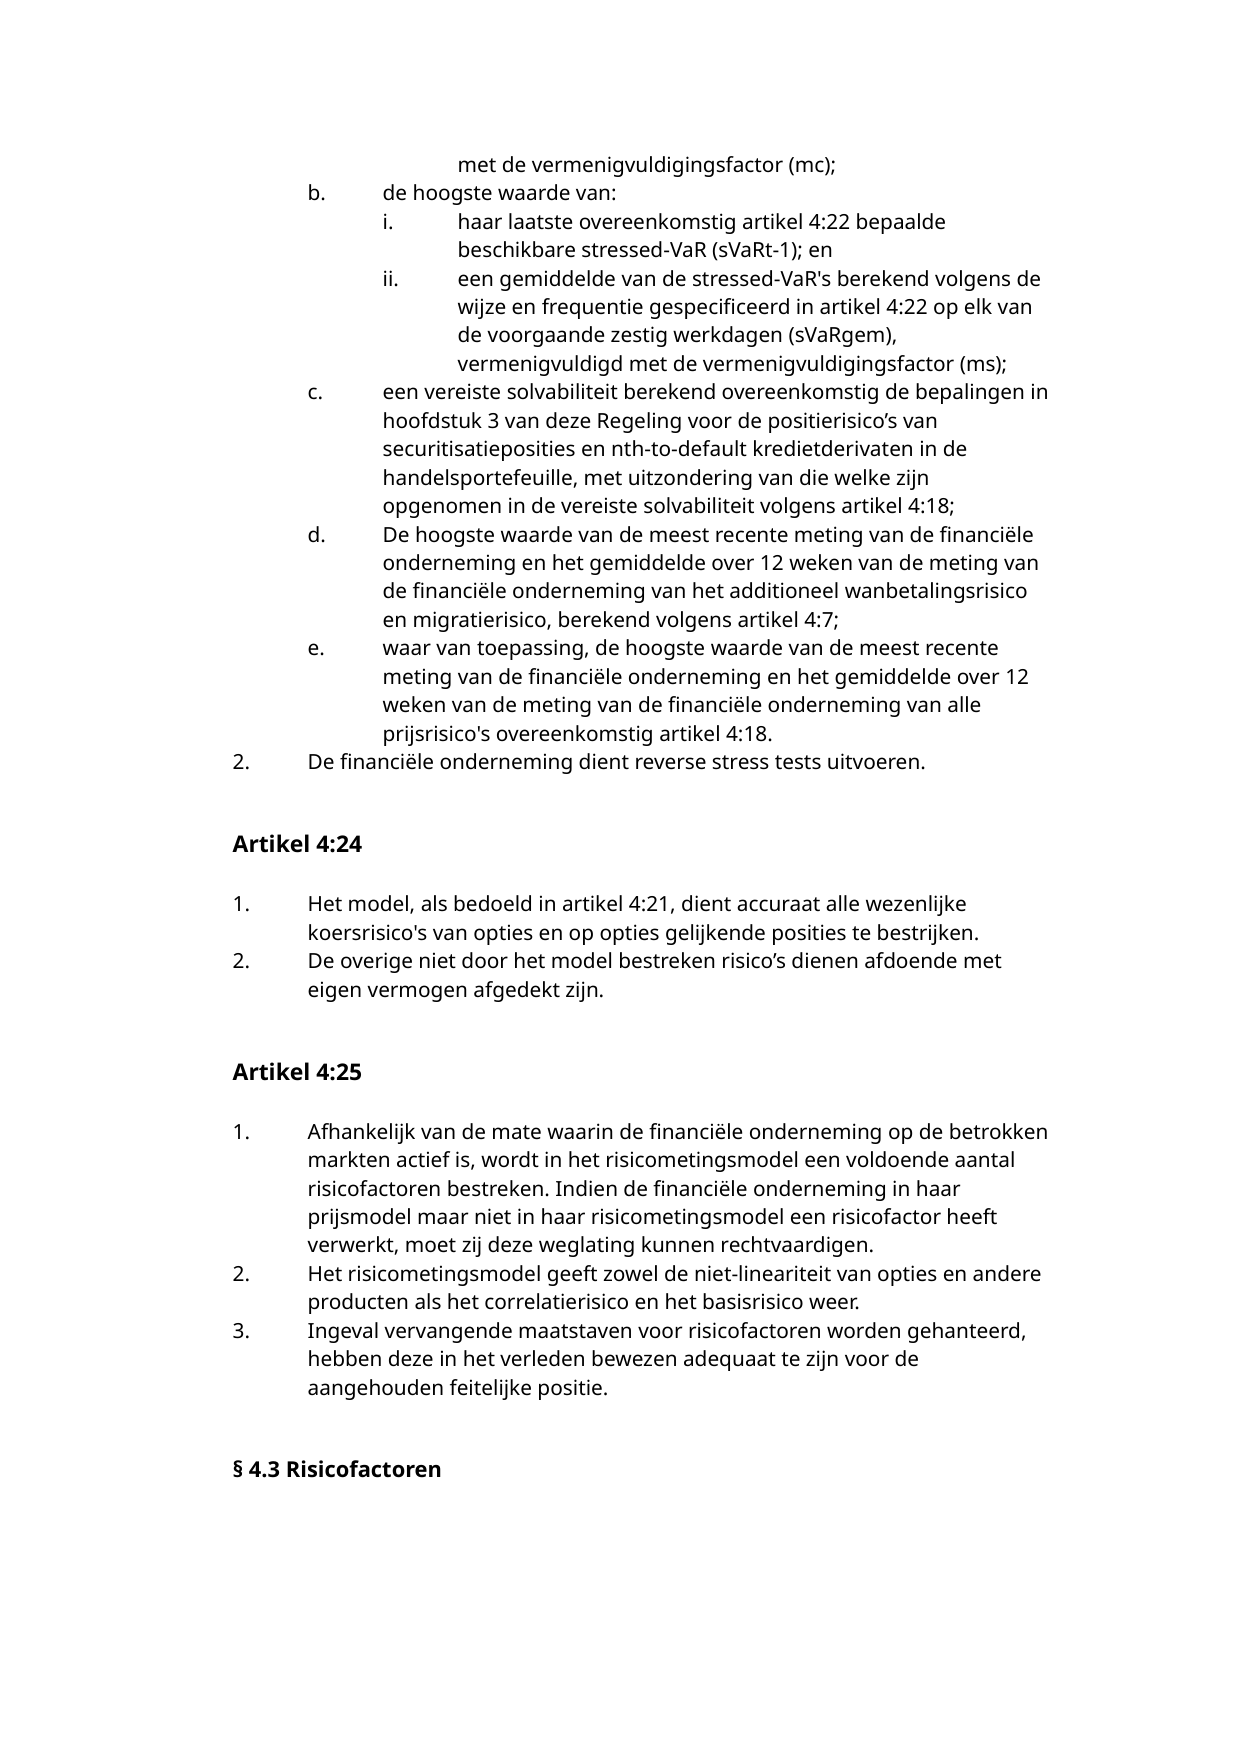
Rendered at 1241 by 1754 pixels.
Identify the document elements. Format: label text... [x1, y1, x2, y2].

list een vereiste solvabiliteit berekend overeenkomstig de bepalingen in hoofdstuk 3 van deze Regeling voor de positierisico’s van securitisatieposities en nth-to-default kredietderivaten in de handelsportefeuille, met uitzondering van die welke zijn opgenomen in de vereiste solvabiliteit volgens artikel 4:18; [307, 377, 1053, 520]
list Het model, als bedoeld in artikel 4:21, dient accuraat alle wezenlijke koersrisico's van opties en op opties gelijkende posities te bestrijken. [232, 889, 1053, 946]
list Afhankelijk van de mate waarin de financiële onderneming op de betrokken markten actief is, wordt in het risicometingsmodel een voldoende aantal risicofactoren bestreken. Indien de financiële onderneming in haar prijsmodel maar niet in haar risicometingsmodel een risicofactor heeft verwerkt, moet zij deze weglating kunnen rechtvaardigen. [232, 1117, 1053, 1259]
list waar van toepassing, de hoogste waarde van de meest recente meting van de financiële onderneming en het gemiddelde over 12 weken van de meting van de financiële onderneming van alle prijsrisico's overeenkomstig artikel 4:18. [307, 633, 1053, 747]
subtitle § 4.3 Risicofactoren [232, 1454, 1053, 1483]
list Ingeval vervangende maatstaven voor risicofactoren worden gehanteerd, hebben deze in het verleden bewezen adequaat te zijn voor de aangehouden feitelijke positie. [232, 1316, 1053, 1401]
list De financiële onderneming dient reverse stress tests uitvoeren. [232, 747, 1053, 776]
list De overige niet door het model bestreken risico’s dienen afdoende met eigen vermogen afgedekt zijn. [232, 946, 1053, 1003]
list een gemiddelde van de stressed-VaR's berekend volgens de wijze en frequentie gespecificeerd in artikel 4:22 op elk van de voorgaande zestig werkdagen (sVaRgem), vermenigvuldigd met de vermenigvuldigingsfactor (ms); [382, 264, 1053, 377]
list de hoogste waarde van: [307, 178, 1053, 207]
list haar laatste overeenkomstig artikel 4:22 bepaalde beschikbare stressed-VaR (sVaRt-1); en [382, 207, 1053, 264]
subtitle Artikel 4:25 [232, 1056, 1053, 1087]
list met de vermenigvuldigingsfactor (mc); [382, 150, 1053, 178]
list De hoogste waarde van de meest recente meting van de financiële onderneming en het gemiddelde over 12 weken van de meting van de financiële onderneming van het additioneel wanbetalingsrisico en migratierisico, berekend volgens artikel 4:7; [307, 520, 1053, 633]
subtitle Artikel 4:24 [232, 828, 1053, 859]
list Het risicometingsmodel geeft zowel de niet-lineariteit van opties en andere producten als het correlatierisico en het basisrisico weer. [232, 1259, 1053, 1316]
